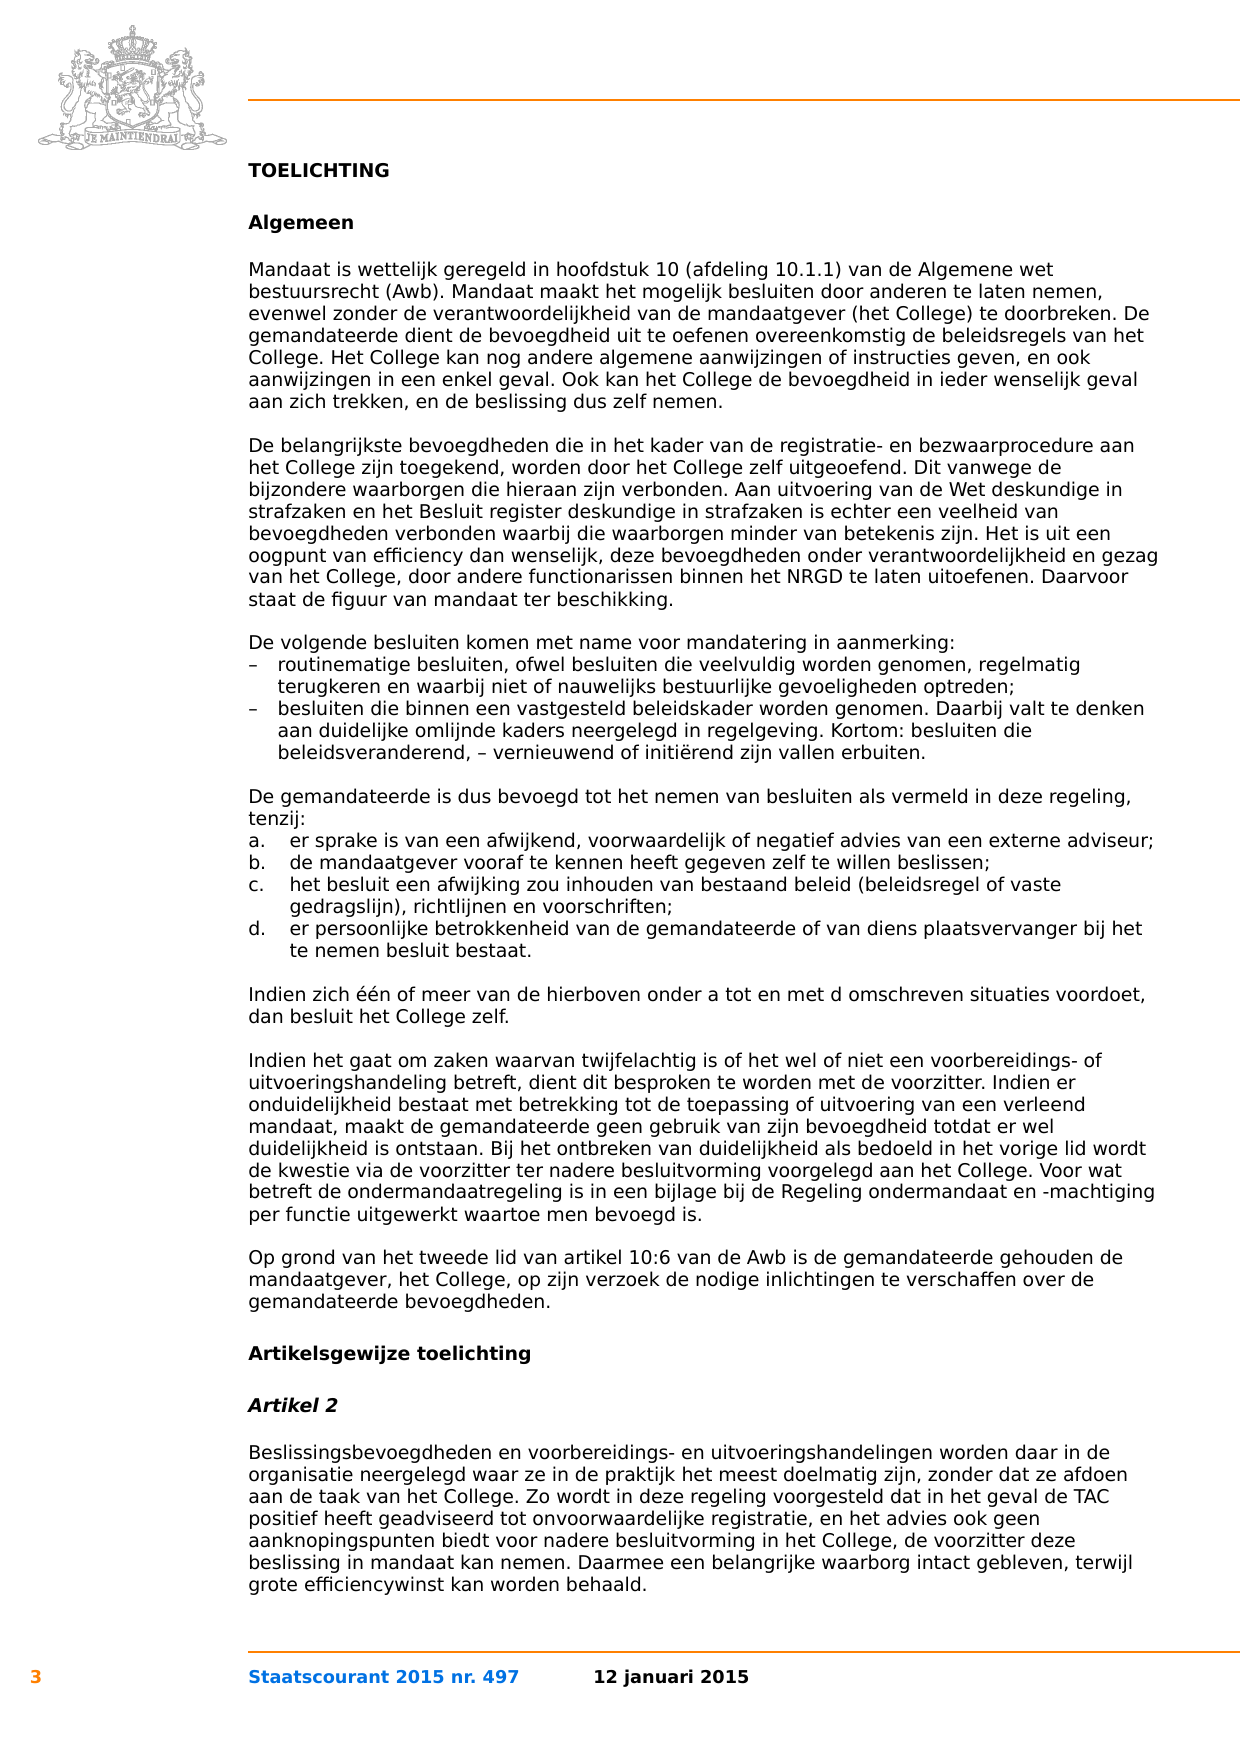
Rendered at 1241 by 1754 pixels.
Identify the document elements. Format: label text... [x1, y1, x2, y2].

text Indien het gaat om zaken waarvan twijfelachtig is of het wel of niet een voorbereidings- of uitvoeringshandeling betreft, dient dit besproken te worden met de voorzitter. Indien er onduidelijkheid bestaat met betrekking tot de toepassing of uitvoering van een verleend mandaat, maakt de gemandateerde geen gebruik van zijn bevoegdheid totdat er wel duidelijkheid is ontstaan. Bij het ontbreken van duidelijkheid als bedoeld in het vorige lid wordt de kwestie via de voorzitter ter nadere besluitvorming voorgelegd aan het College. Voor wat betreft de ondermandaatregeling is in een bijlage bij de Regeling ondermandaat en -machtiging per functie uitgewerkt waartoe men bevoegd is. [248, 1049, 1163, 1225]
subtitle TOELICHTING [248, 160, 1163, 182]
subtitle Artikel 2 [248, 1395, 1163, 1417]
text b. de mandaatgever vooraf te kennen heeft gegeven zelf te willen beslissen; [248, 852, 1163, 874]
text De belangrijkste bevoegdheden die in het kader van de registratie- en bezwaarprocedure aan het College zijn toegekend, worden door het College zelf uitgeoefend. Dit vanwege de bijzondere waarborgen die hieraan zijn verbonden. Aan uitvoering van de Wet deskundige in strafzaken en het Besluit register deskundige in strafzaken is echter een veelheid van bevoegdheden verbonden waarbij die waarborgen minder van betekenis zijn. Het is uit een oogpunt van efficiency dan wenselijk, deze bevoegdheden onder verantwoordelijkheid en gezag van het College, door andere functionarissen binnen het NRGD te laten uitoefenen. Daarvoor staat de figuur van mandaat ter beschikking. [248, 434, 1163, 610]
text Op grond van het tweede lid van artikel 10:6 van de Awb is de gemandateerde gehouden de mandaatgever, het College, op zijn verzoek de nodige inlichtingen te verschaffen over de gemandateerde bevoegdheden. [248, 1247, 1163, 1313]
text Mandaat is wettelijk geregeld in hoofdstuk 10 (afdeling 10.1.1) van de Algemene wet bestuursrecht (Awb). Mandaat maakt het mogelijk besluiten door anderen te laten nemen, evenwel zonder de verantwoordelijkheid van de mandaatgever (het College) te doorbreken. De gemandateerde dient de bevoegdheid uit te oefenen overeenkomstig de beleidsregels van het College. Het College kan nog andere algemene aanwijzingen of instructies geven, en ook aanwijzingen in een enkel geval. Ook kan het College de bevoegdheid in ieder wenselijk geval aan zich trekken, en de beslissing dus zelf nemen. [248, 259, 1163, 413]
text Beslissingsbevoegdheden en voorbereidings- en uitvoeringshandelingen worden daar in de organisatie neergelegd waar ze in de praktijk het meest doelmatig zijn, zonder dat ze afdoen aan de taak van het College. Zo wordt in deze regeling voorgesteld dat in het geval de TAC positief heeft geadviseerd tot onvoorwaardelijke registratie, en het advies ook geen aanknopingspunten biedt voor nadere besluitvorming in het College, de voorzitter deze beslissing in mandaat kan nemen. Daarmee een belangrijke waarborg intact gebleven, terwijl grote efficiencywinst kan worden behaald. [248, 1442, 1163, 1596]
subtitle Artikelsgewijze toelichting [248, 1343, 1163, 1365]
text De volgende besluiten komen met name voor mandatering in aanmerking: [248, 632, 1163, 654]
text Indien zich één of meer van de hierboven onder a tot en met d omschreven situaties voordoet, dan besluit het College zelf. [248, 984, 1163, 1028]
picture [38, 25, 227, 150]
text – routinematige besluiten, ofwel besluiten die veelvuldig worden genomen, regelmatig terugkeren en waarbij niet of nauwelijks bestuurlijke gevoeligheden optreden; [248, 654, 1163, 698]
text – besluiten die binnen een vastgesteld beleidskader worden genomen. Daarbij valt te denken aan duidelijke omlijnde kaders neergelegd in regelgeving. Kortom: besluiten die beleidsveranderend, – vernieuwend of initiërend zijn vallen erbuiten. [248, 698, 1163, 764]
text d. er persoonlijke betrokkenheid van de gemandateerde of van diens plaatsvervanger bij het te nemen besluit bestaat. [248, 918, 1163, 962]
text De gemandateerde is dus bevoegd tot het nemen van besluiten als vermeld in deze regeling, tenzij: [248, 786, 1163, 830]
text c. het besluit een afwijking zou inhouden van bestaand beleid (beleidsregel of vaste gedragslijn), richtlijnen en voorschriften; [248, 874, 1163, 918]
text a. er sprake is van een afwijkend, voorwaardelijk of negatief advies van een externe adviseur; [248, 830, 1163, 852]
subtitle Algemeen [248, 212, 1163, 234]
